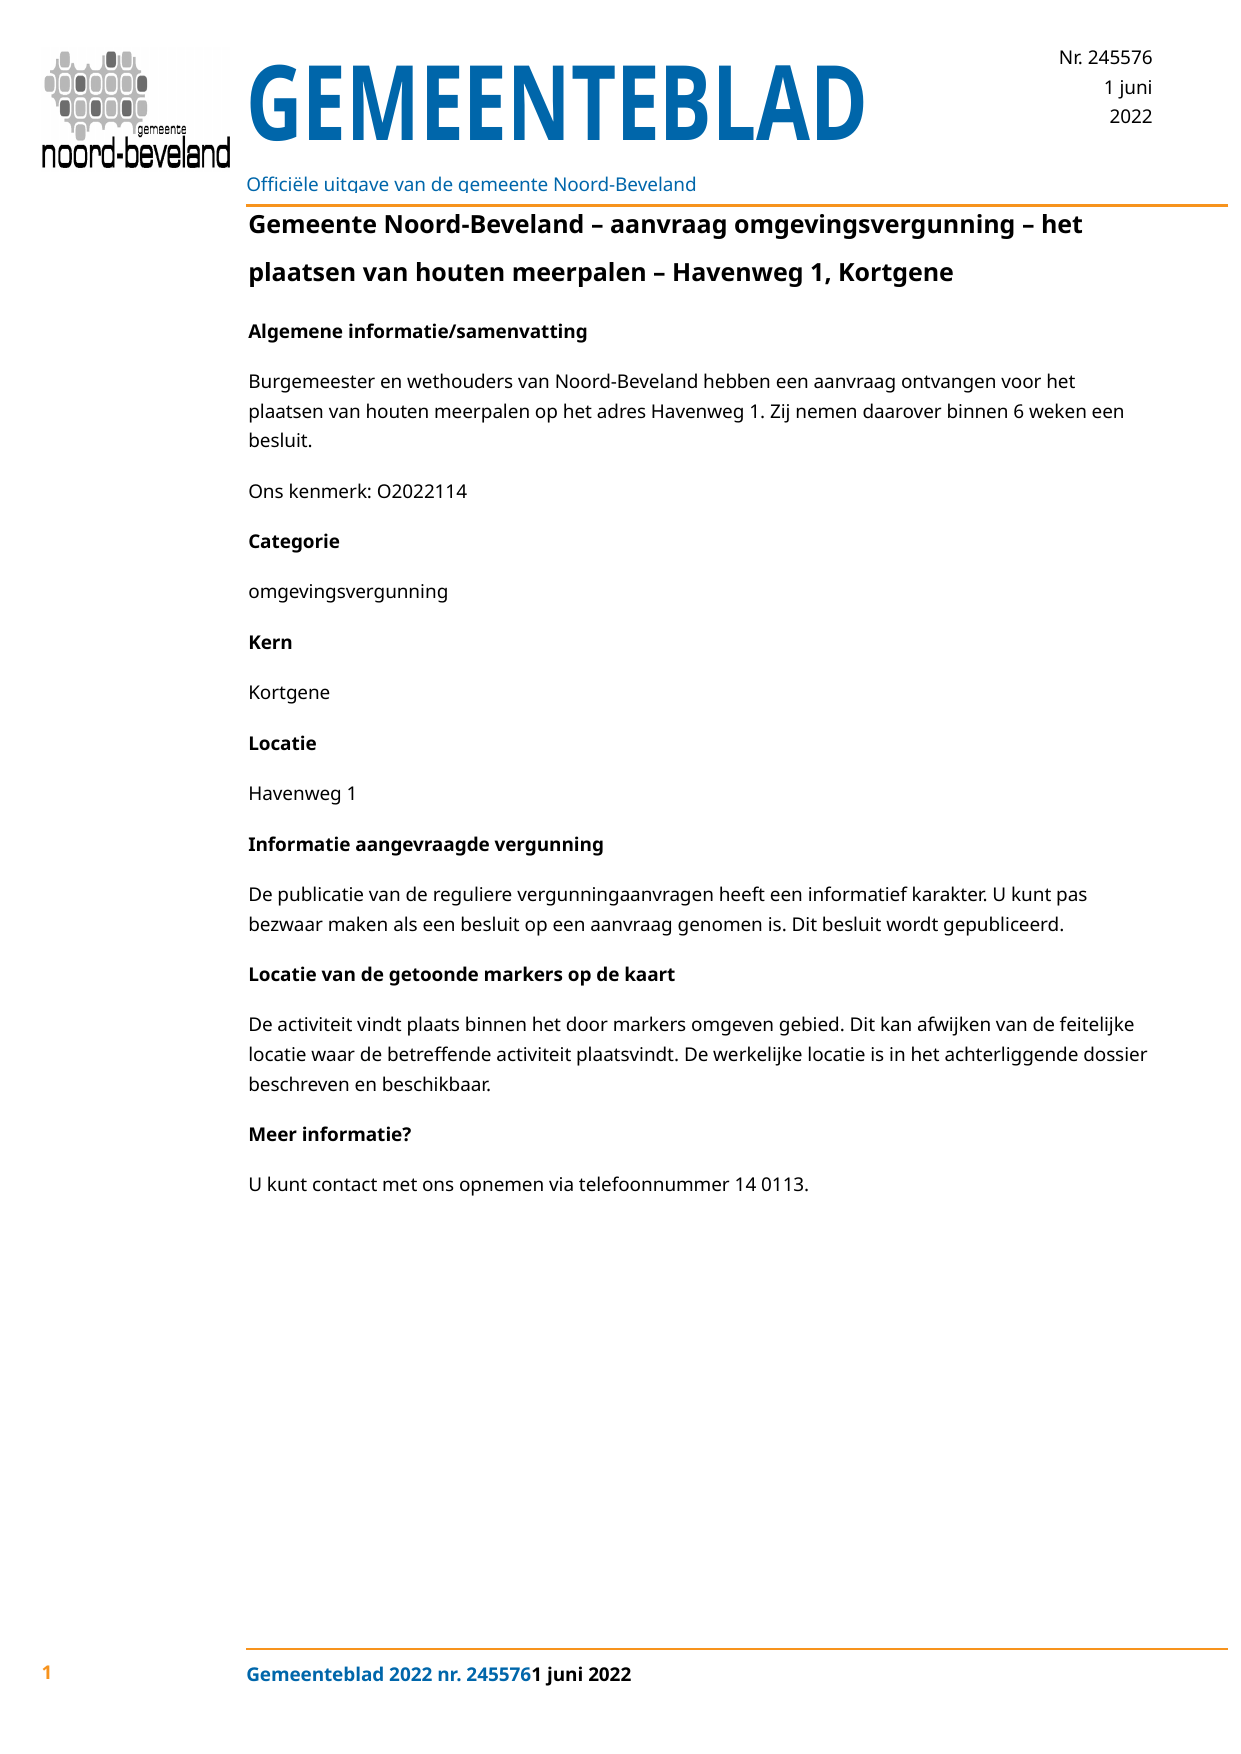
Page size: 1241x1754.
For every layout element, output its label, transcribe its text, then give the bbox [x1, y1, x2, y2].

text Gemeente Noord-Beveland – aanvraag omgevingsvergunning – het plaatsen van houten meerpalen – Havenweg 1, Kortgene [248, 207, 1152, 288]
text U kunt contact met ons opnemen via telefoonnummer 14 0113. [248, 1172, 1152, 1197]
text Locatie [248, 730, 1152, 756]
text De activiteit vindt plaats binnen het door markers omgeven gebied. Dit kan afwijken van de feitelijke locatie waar de betreffende activiteit plaatsvindt. De werkelijke locatie is in het achterliggende dossier beschreven en beschikbaar. [248, 1012, 1152, 1097]
text Locatie van de getoonde markers op de kaart [248, 961, 1152, 987]
text Kern [248, 629, 1152, 655]
text Categorie [248, 528, 1152, 554]
text De publicatie van de reguliere vergunningaanvragen heeft een informatief karakter. U kunt pas bezwaar maken als een besluit op een aanvraag genomen is. Dit besluit wordt gepubliceerd. [248, 881, 1152, 937]
text omgevingsvergunning [248, 579, 1152, 604]
picture [41, 47, 231, 172]
text Ons kenmerk: O2022114 [248, 478, 1152, 504]
text Informatie aangevraagde vergunning [248, 831, 1152, 857]
text Burgemeester en wethouders van Noord-Beveland hebben een aanvraag ontvangen voor het plaatsen van houten meerpalen op het adres Havenweg 1. Zij nemen daarover binnen 6 weken een besluit. [248, 368, 1152, 453]
text Kortgene [248, 679, 1152, 705]
text Havenweg 1 [248, 780, 1152, 806]
text Meer informatie? [248, 1121, 1152, 1147]
text Algemene informatie/samenvatting [248, 318, 1152, 344]
